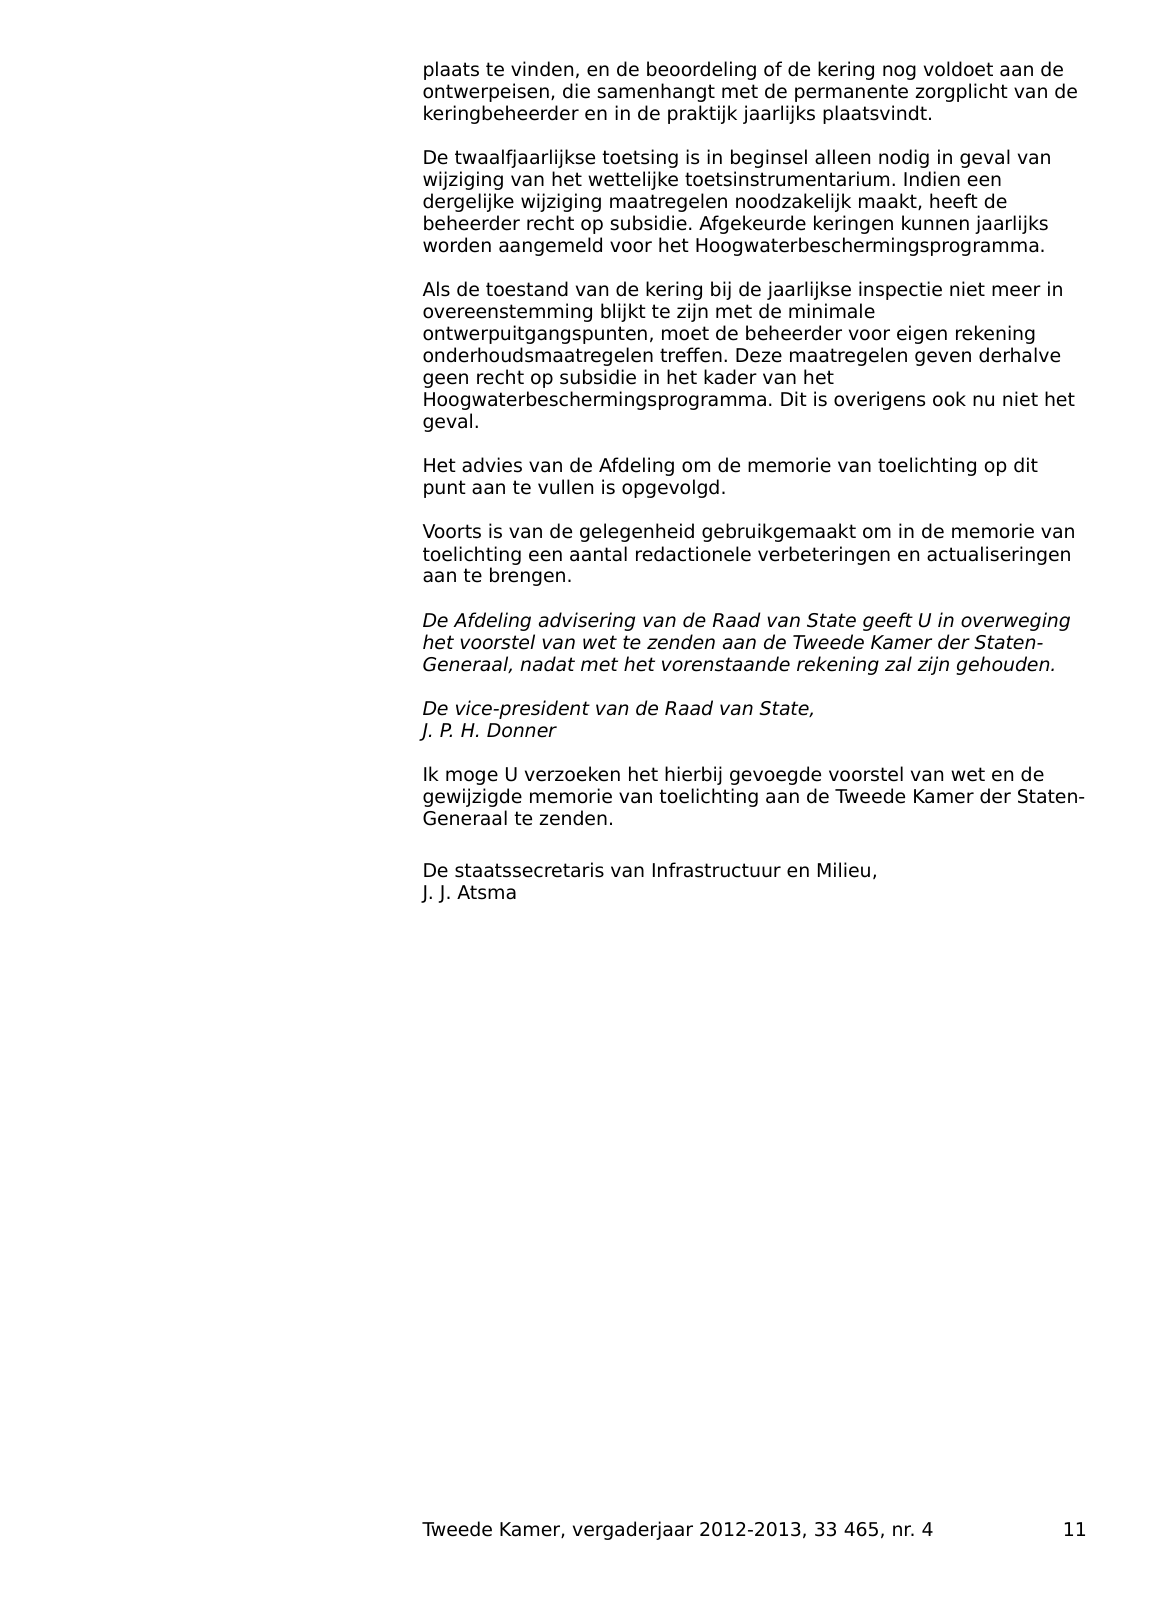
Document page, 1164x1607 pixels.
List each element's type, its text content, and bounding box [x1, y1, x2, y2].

text plaats te vinden, en de beoordeling of de kering nog voldoet aan de ontwerpeisen, die samenhangt met de permanente zorgplicht van de keringbeheerder en in de praktijk jaarlijks plaatsvindt. [422, 59, 1087, 125]
text J. P. H. Donner [422, 720, 1087, 742]
text Ik moge U verzoeken het hierbij gevoegde voorstel van wet en de gewijzigde memorie van toelichting aan de Tweede Kamer der Staten-Generaal te zenden. [422, 764, 1087, 830]
text De twaalfjaarlijkse toetsing is in beginsel alleen nodig in geval van wijziging van het wettelijke toetsinstrumentarium. Indien een dergelijke wijziging maatregelen noodzakelijk maakt, heeft de beheerder recht op subsidie. Afgekeurde keringen kunnen jaarlijks worden aangemeld voor het Hoogwaterbeschermingsprogramma. [422, 147, 1087, 257]
text De Afdeling advisering van de Raad van State geeft U in overweging het voorstel van wet te zenden aan de Tweede Kamer der Staten-Generaal, nadat met het vorenstaande rekening zal zijn gehouden. [422, 609, 1087, 676]
text Het advies van de Afdeling om de memorie van toelichting op dit punt aan te vullen is opgevolgd. [422, 455, 1087, 499]
text De staatssecretaris van Infrastructuur en Milieu, J. J. Atsma [422, 860, 1087, 904]
text De vice-president van de Raad van State, [422, 698, 1087, 720]
text Voorts is van de gelegenheid gebruikgemaakt om in de memorie van toelichting een aantal redactionele verbeteringen en actualiseringen aan te brengen. [422, 521, 1087, 587]
text Als de toestand van de kering bij de jaarlijkse inspectie niet meer in overeenstemming blijkt te zijn met de minimale ontwerpuitgangspunten, moet de beheerder voor eigen rekening onderhoudsmaatregelen treffen. Deze maatregelen geven derhalve geen recht op subsidie in het kader van het Hoogwaterbeschermingsprogramma. Dit is overigens ook nu niet het geval. [422, 279, 1087, 433]
